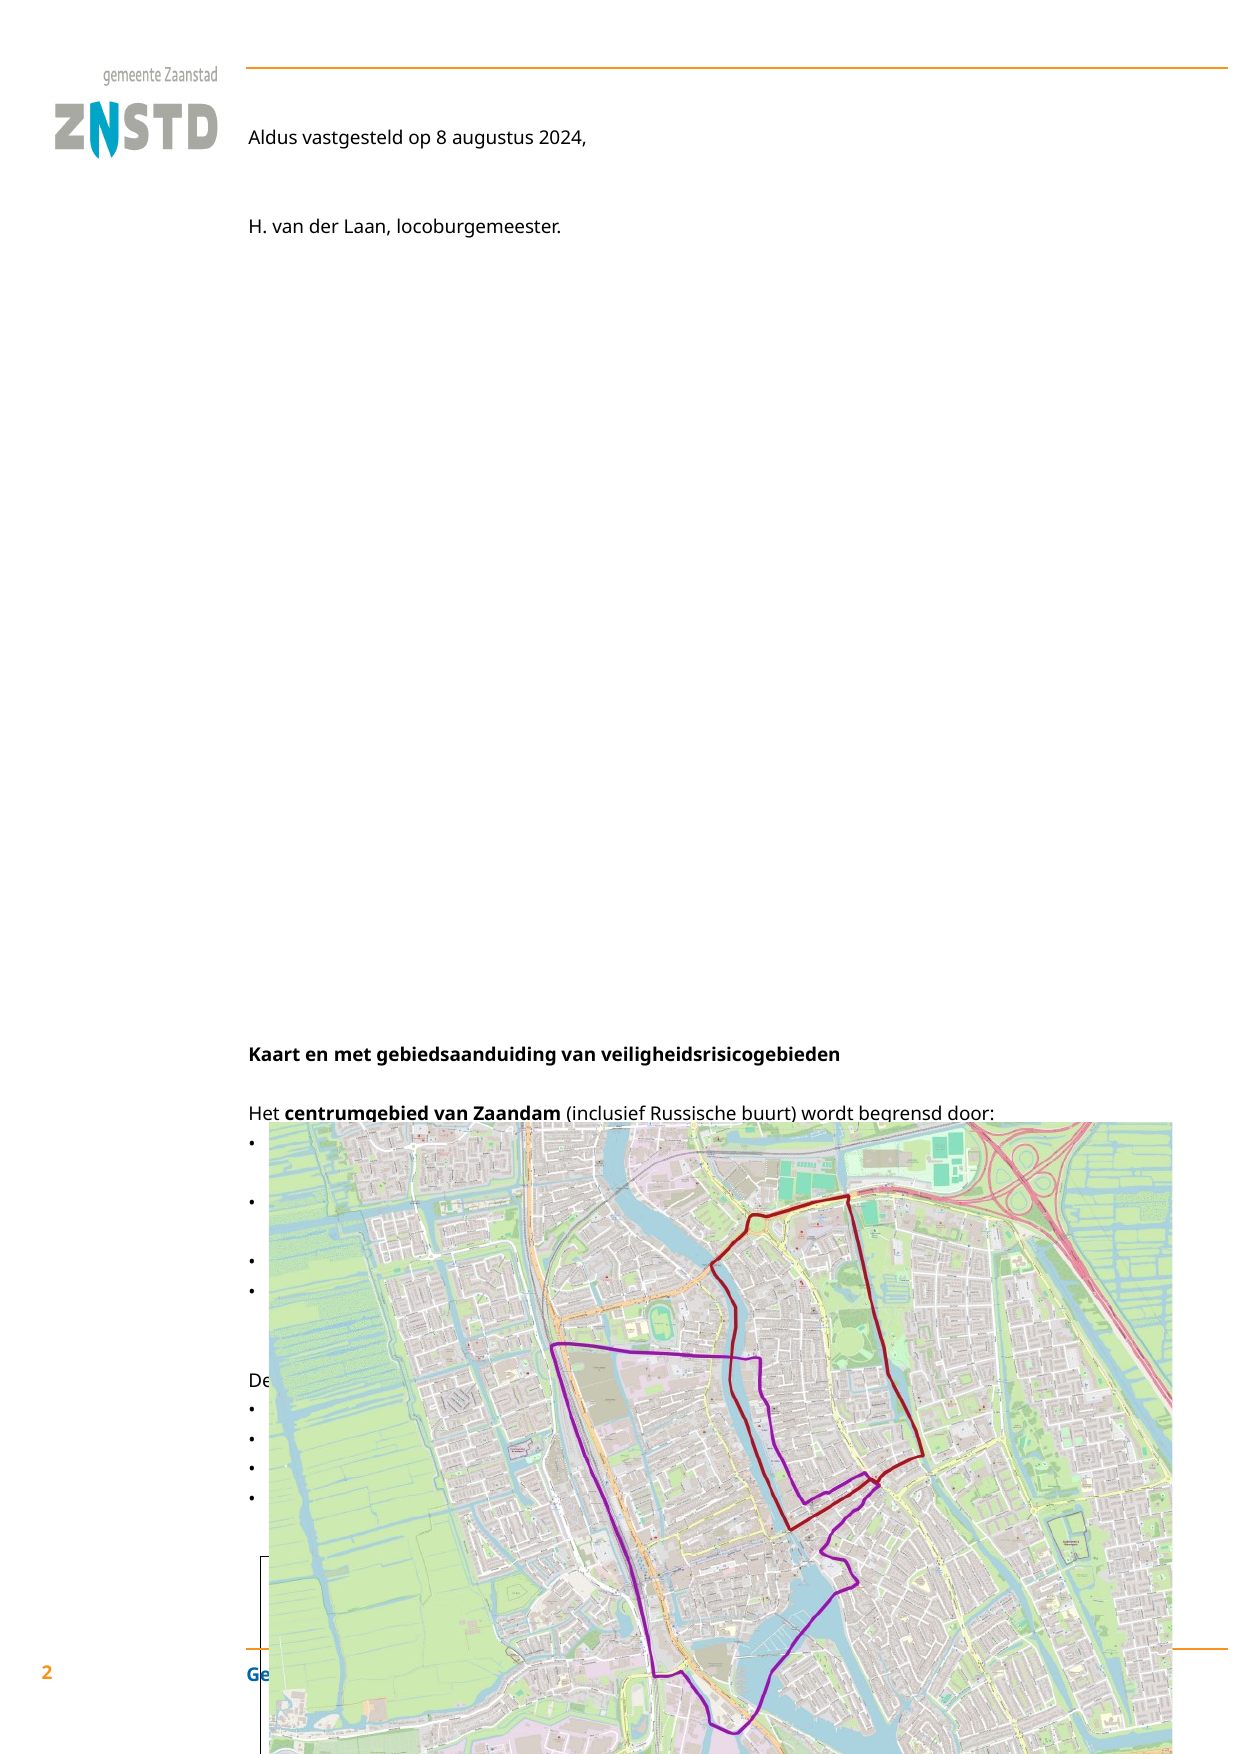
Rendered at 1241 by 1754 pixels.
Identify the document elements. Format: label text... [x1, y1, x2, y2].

text Aldus vastgesteld op 8 augustus 2024, [248, 124, 1152, 150]
text H. van der Laan, locoburgemeester. [248, 213, 1152, 239]
picture [41, 47, 231, 172]
text Kaart en met gebiedsaanduiding van veiligheidsrisicogebieden [248, 1041, 1152, 1067]
picture [268, 1122, 1173, 1754]
text Het centrumgebied van Zaandam (inclusief Russische buurt) wordt begrensd door: [248, 1101, 1152, 1126]
